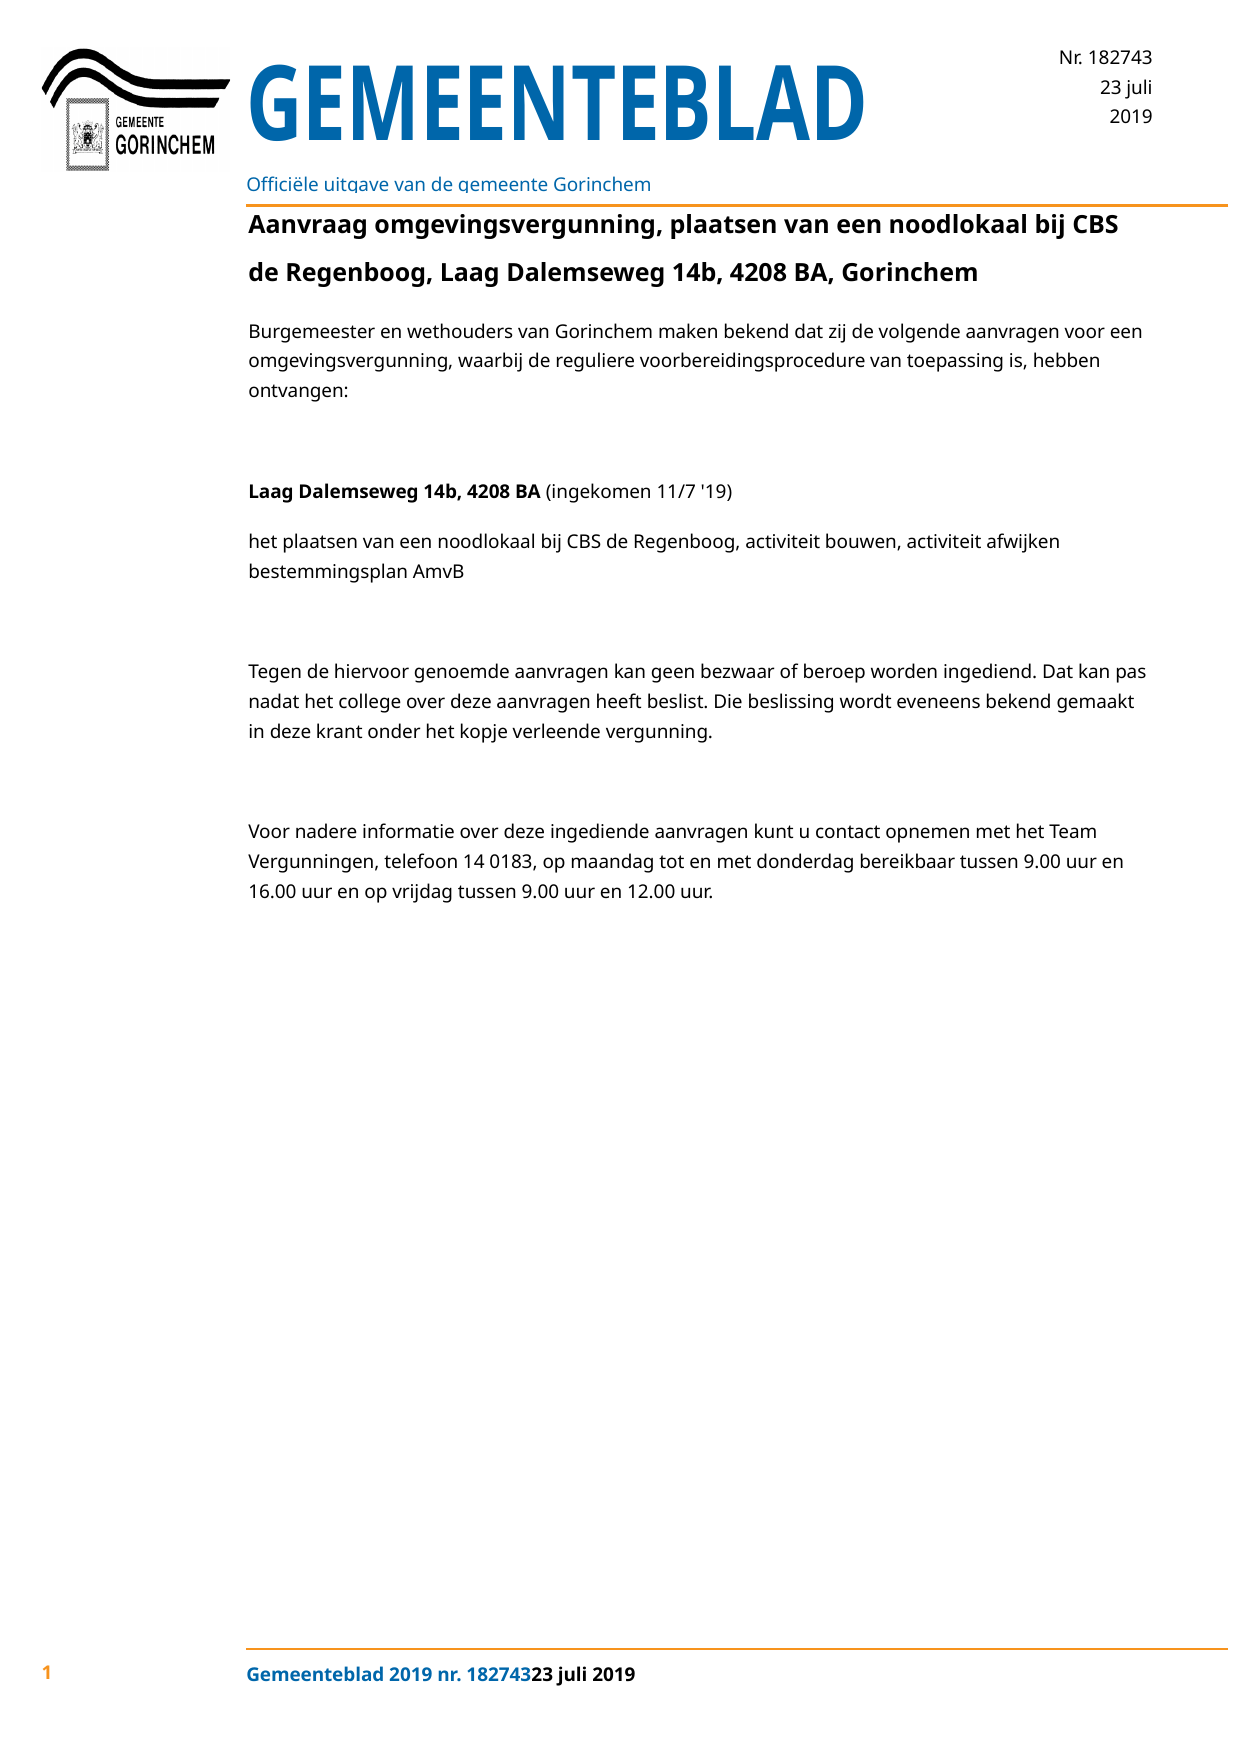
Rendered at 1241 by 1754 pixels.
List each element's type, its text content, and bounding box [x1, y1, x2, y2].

text het plaatsen van een noodlokaal bij CBS de Regenboog, activiteit bouwen, activiteit afwijken bestemmingsplan AmvB [248, 528, 1152, 584]
text Voor nadere informatie over deze ingediende aanvragen kunt u contact opnemen met het Team Vergunningen, telefoon 14 0183, op maandag tot en met donderdag bereikbaar tussen 9.00 uur en 16.00 uur en op vrijdag tussen 9.00 uur en 12.00 uur. [248, 819, 1152, 904]
text Tegen de hiervoor genoemde aanvragen kan geen bezwaar of beroep worden ingediend. Dat kan pas nadat het college over deze aanvragen heeft beslist. Die beslissing wordt eveneens bekend gemaakt in deze krant onder het kopje verleende vergunning. [248, 659, 1152, 744]
text Laag Dalemseweg 14b, 4208 BA (ingekomen 11/7 '19) [248, 478, 1152, 504]
text Burgemeester en wethouders van Gorinchem maken bekend dat zij de volgende aanvragen voor een omgevingsvergunning, waarbij de reguliere voorbereidingsprocedure van toepassing is, hebben ontvangen: [248, 318, 1152, 403]
text Aanvraag omgevingsvergunning, plaatsen van een noodlokaal bij CBS de Regenboog, Laag Dalemseweg 14b, 4208 BA, Gorinchem [248, 207, 1152, 288]
picture [41, 47, 231, 172]
